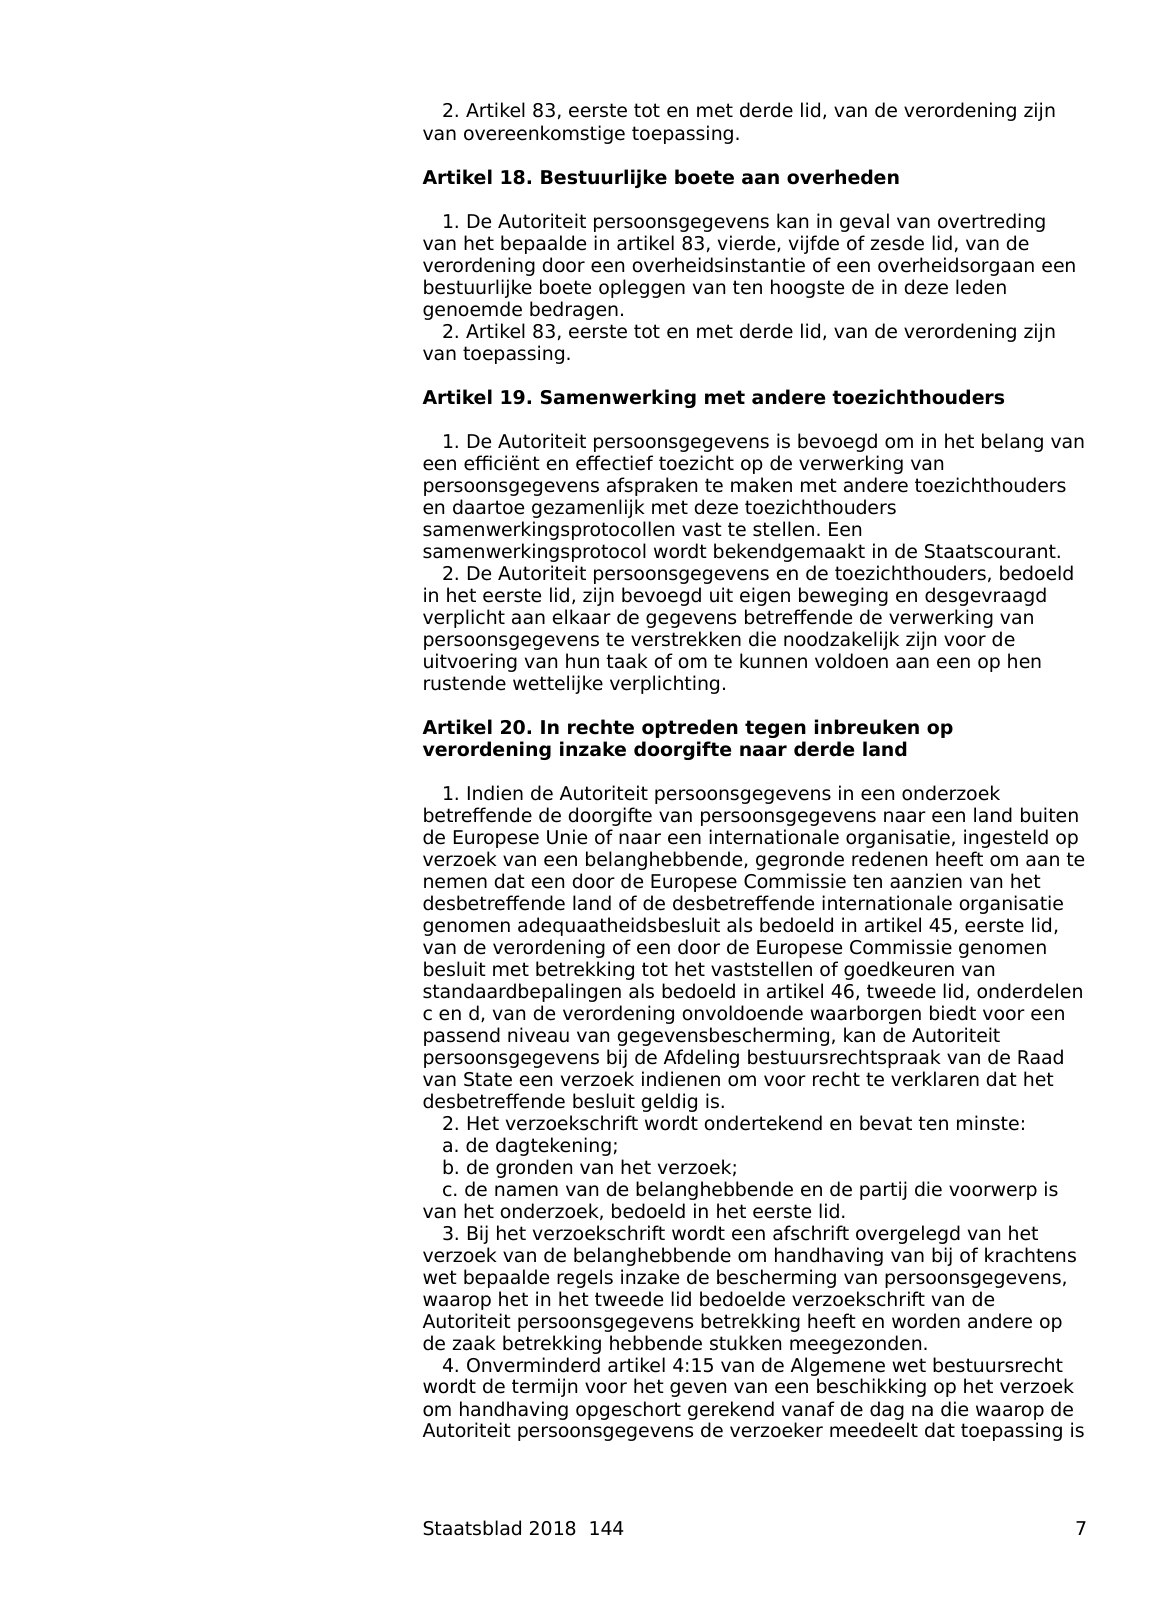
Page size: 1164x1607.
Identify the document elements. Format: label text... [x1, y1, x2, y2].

text a. de dagtekening; [422, 1135, 1087, 1157]
text 3. Bij het verzoekschrift wordt een afschrift overgelegd van het verzoek van de belanghebbende om handhaving van bij of krachtens wet bepaalde regels inzake de bescherming van persoonsgegevens, waarop het in het tweede lid bedoelde verzoekschrift van de Autoriteit persoonsgegevens betrekking heeft en worden andere op de zaak betrekking hebbende stukken meegezonden. [422, 1223, 1087, 1354]
text 1. Indien de Autoriteit persoonsgegevens in een onderzoek betreffende de doorgifte van persoonsgegevens naar een land buiten de Europese Unie of naar een internationale organisatie, ingesteld op verzoek van een belanghebbende, gegronde redenen heeft om aan te nemen dat een door de Europese Commissie ten aanzien van het desbetreffende land of de desbetreffende internationale organisatie genomen adequaatheidsbesluit als bedoeld in artikel 45, eerste lid, van de verordening of een door de Europese Commissie genomen besluit met betrekking tot het vaststellen of goedkeuren van standaardbepalingen als bedoeld in artikel 46, tweede lid, onderdelen c en d, van de verordening onvoldoende waarborgen biedt voor een passend niveau van gegevensbescherming, kan de Autoriteit persoonsgegevens bij de Afdeling bestuursrechtspraak van de Raad van State een verzoek indienen om voor recht te verklaren dat het desbetreffende besluit geldig is. [422, 783, 1087, 1113]
text c. de namen van de belanghebbende en de partij die voorwerp is van het onderzoek, bedoeld in het eerste lid. [422, 1179, 1087, 1223]
text 1. De Autoriteit persoonsgegevens kan in geval van overtreding van het bepaalde in artikel 83, vierde, vijfde of zesde lid, van de verordening door een overheidsinstantie of een overheidsorgaan een bestuurlijke boete opleggen van ten hoogste de in deze leden genoemde bedragen. [422, 211, 1087, 321]
subtitle Artikel 18. Bestuurlijke boete aan overheden [422, 167, 1087, 188]
text 2. Artikel 83, eerste tot en met derde lid, van de verordening zijn van toepassing. [422, 321, 1087, 364]
text 2. Het verzoekschrift wordt ondertekend en bevat ten minste: [422, 1113, 1087, 1135]
subtitle Artikel 19. Samenwerking met andere toezichthouders [422, 387, 1087, 409]
text 2. De Autoriteit persoonsgegevens en de toezichthouders, bedoeld in het eerste lid, zijn bevoegd uit eigen beweging en desgevraagd verplicht aan elkaar de gegevens betreffende de verwerking van persoonsgegevens te verstrekken die noodzakelijk zijn voor de uitvoering van hun taak of om te kunnen voldoen aan een op hen rustende wettelijke verplichting. [422, 563, 1087, 695]
text 2. Artikel 83, eerste tot en met derde lid, van de verordening zijn van overeenkomstige toepassing. [422, 100, 1087, 144]
text b. de gronden van het verzoek; [422, 1157, 1087, 1179]
text 4. Onverminderd artikel 4:15 van de Algemene wet bestuursrecht wordt de termijn voor het geven van een beschikking op het verzoek om handhaving opgeschort gerekend vanaf de dag na die waarop de Autoriteit persoonsgegevens de verzoeker meedeelt dat toepassing is [422, 1354, 1087, 1442]
text 1. De Autoriteit persoonsgegevens is bevoegd om in het belang van een efficiënt en effectief toezicht op de verwerking van persoonsgegevens afspraken te maken met andere toezichthouders en daartoe gezamenlijk met deze toezichthouders samenwerkingsprotocollen vast te stellen. Een samenwerkingsprotocol wordt bekendgemaakt in de Staatscourant. [422, 431, 1087, 563]
subtitle Artikel 20. In rechte optreden tegen inbreuken op verordening inzake doorgifte naar derde land [422, 717, 1087, 761]
